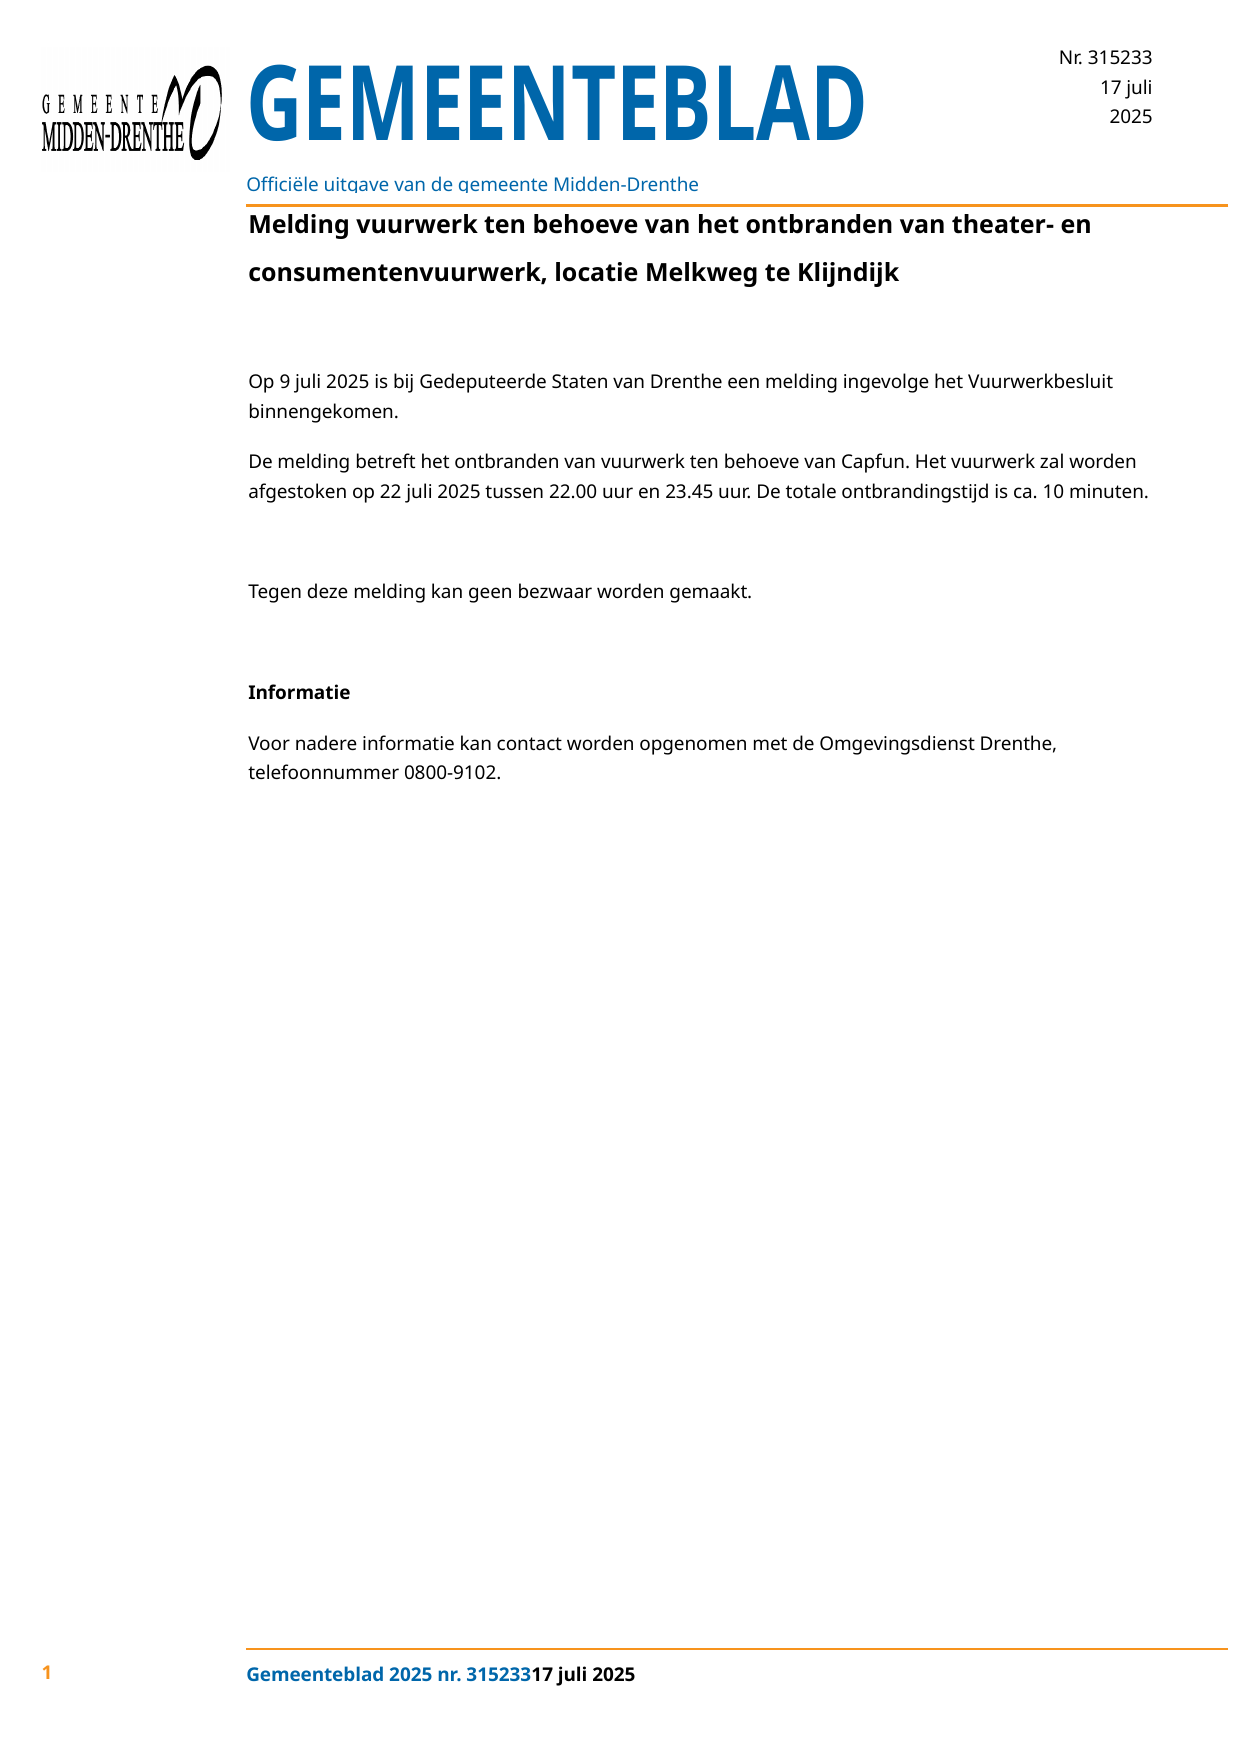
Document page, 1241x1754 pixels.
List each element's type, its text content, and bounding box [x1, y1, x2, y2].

picture [41, 47, 231, 172]
text Op 9 juli 2025 is bij Gedeputeerde Staten van Drenthe een melding ingevolge het Vuurwerkbesluit binnengekomen. [248, 368, 1152, 424]
text Voor nadere informatie kan contact worden opgenomen met de Omgevingsdienst Drenthe, telefoonnummer 0800-9102. [248, 730, 1152, 785]
text Tegen deze melding kan geen bezwaar worden gemaakt. [248, 579, 1152, 604]
text De melding betreft het ontbranden van vuurwerk ten behoeve van Capfun. Het vuurwerk zal worden afgestoken op 22 juli 2025 tussen 22.00 uur en 23.45 uur. De totale ontbrandingstijd is ca. 10 minuten. [248, 448, 1152, 504]
text Melding vuurwerk ten behoeve van het ontbranden van theater- en consumentenvuurwerk, locatie Melkweg te Klijndijk [248, 207, 1152, 288]
text Informatie [248, 679, 1152, 705]
